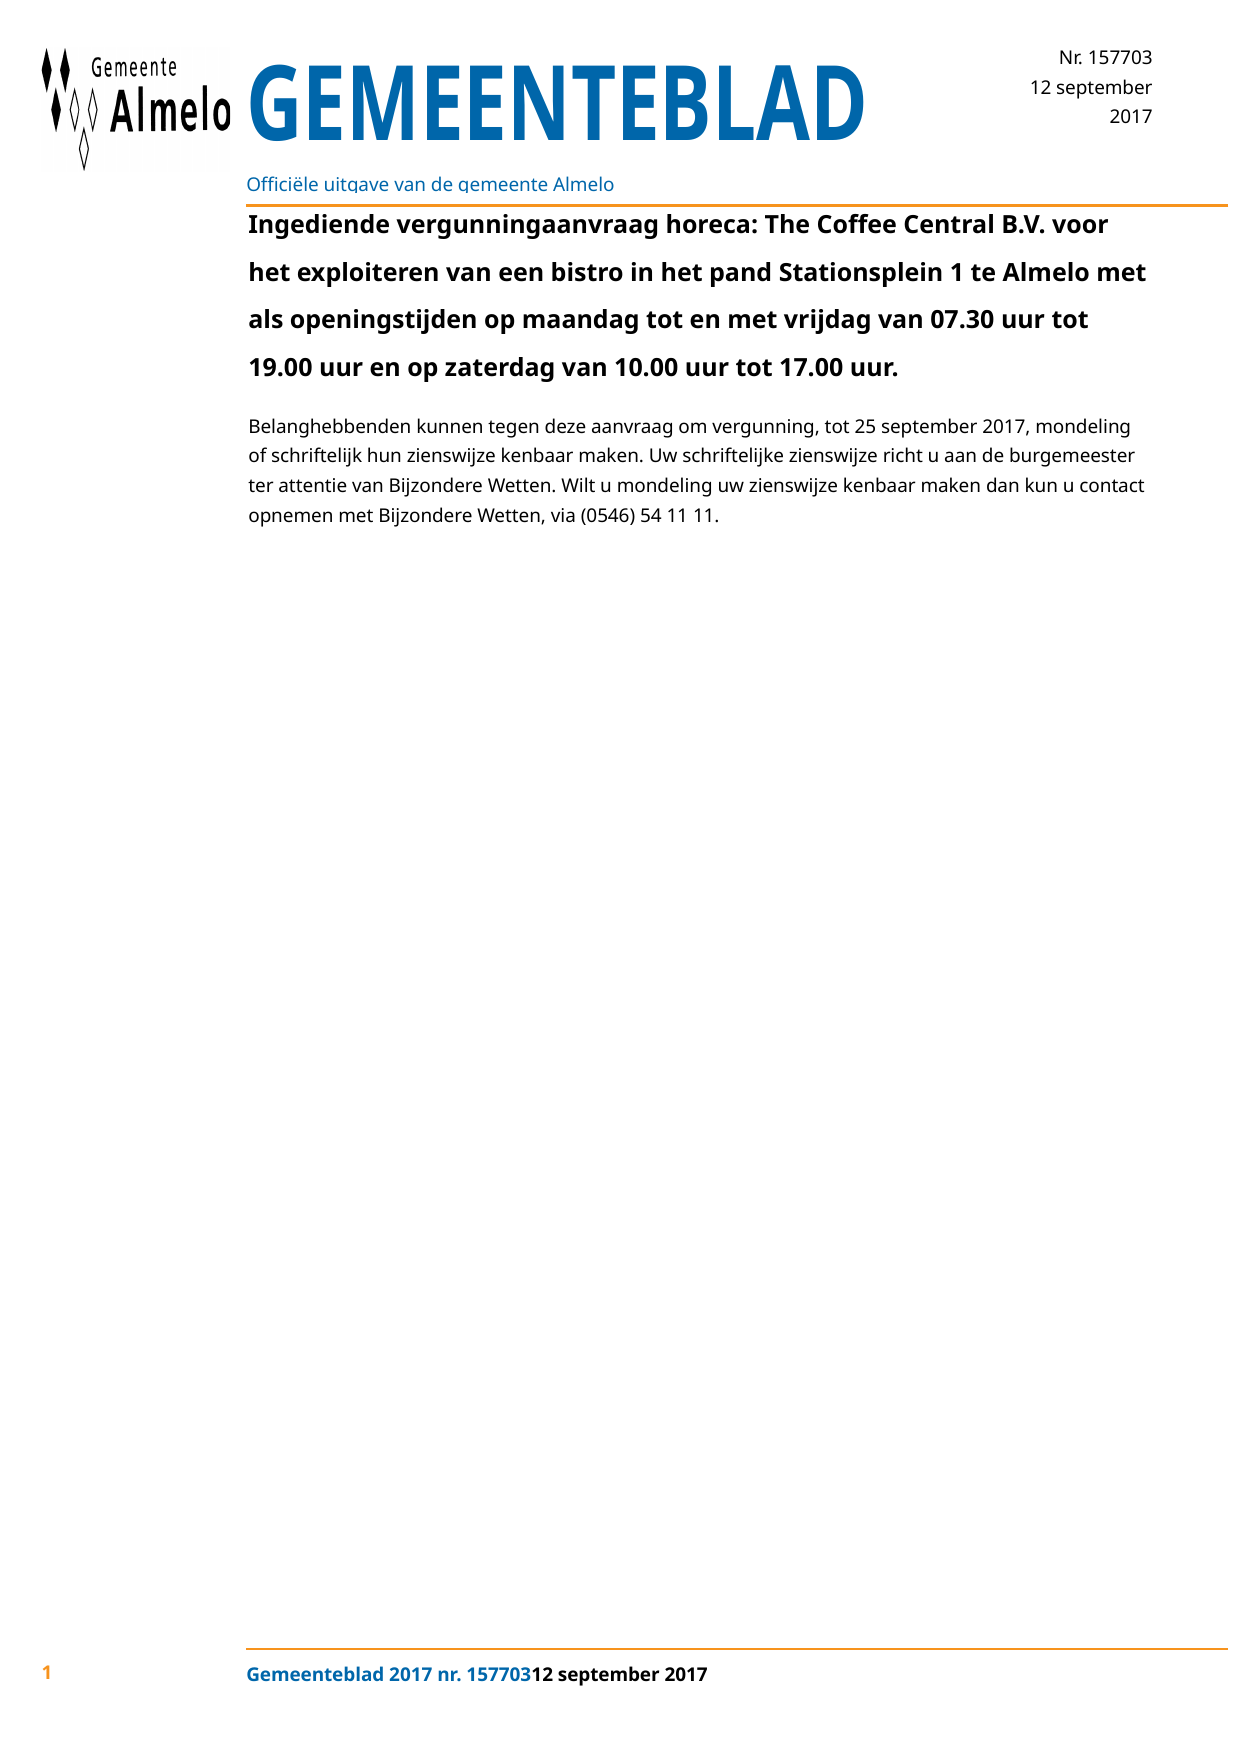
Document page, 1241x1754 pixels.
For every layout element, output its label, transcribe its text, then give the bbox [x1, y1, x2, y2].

text Belanghebbenden kunnen tegen deze aanvraag om vergunning, tot 25 september 2017, mondeling of schriftelijk hun zienswijze kenbaar maken. Uw schriftelijke zienswijze richt u aan de burgemeester ter attentie van Bijzondere Wetten. Wilt u mondeling uw zienswijze kenbaar maken dan kun u contact opnemen met Bijzondere Wetten, via (0546) 54 11 11. [248, 413, 1152, 528]
text Ingediende vergunningaanvraag horeca: The Coffee Central B.V. voor het exploiteren van een bistro in het pand Stationsplein 1 te Almelo met als openingstijden op maandag tot en met vrijdag van 07.30 uur tot 19.00 uur en op zaterdag van 10.00 uur tot 17.00 uur. [248, 207, 1152, 384]
picture [41, 47, 231, 172]
